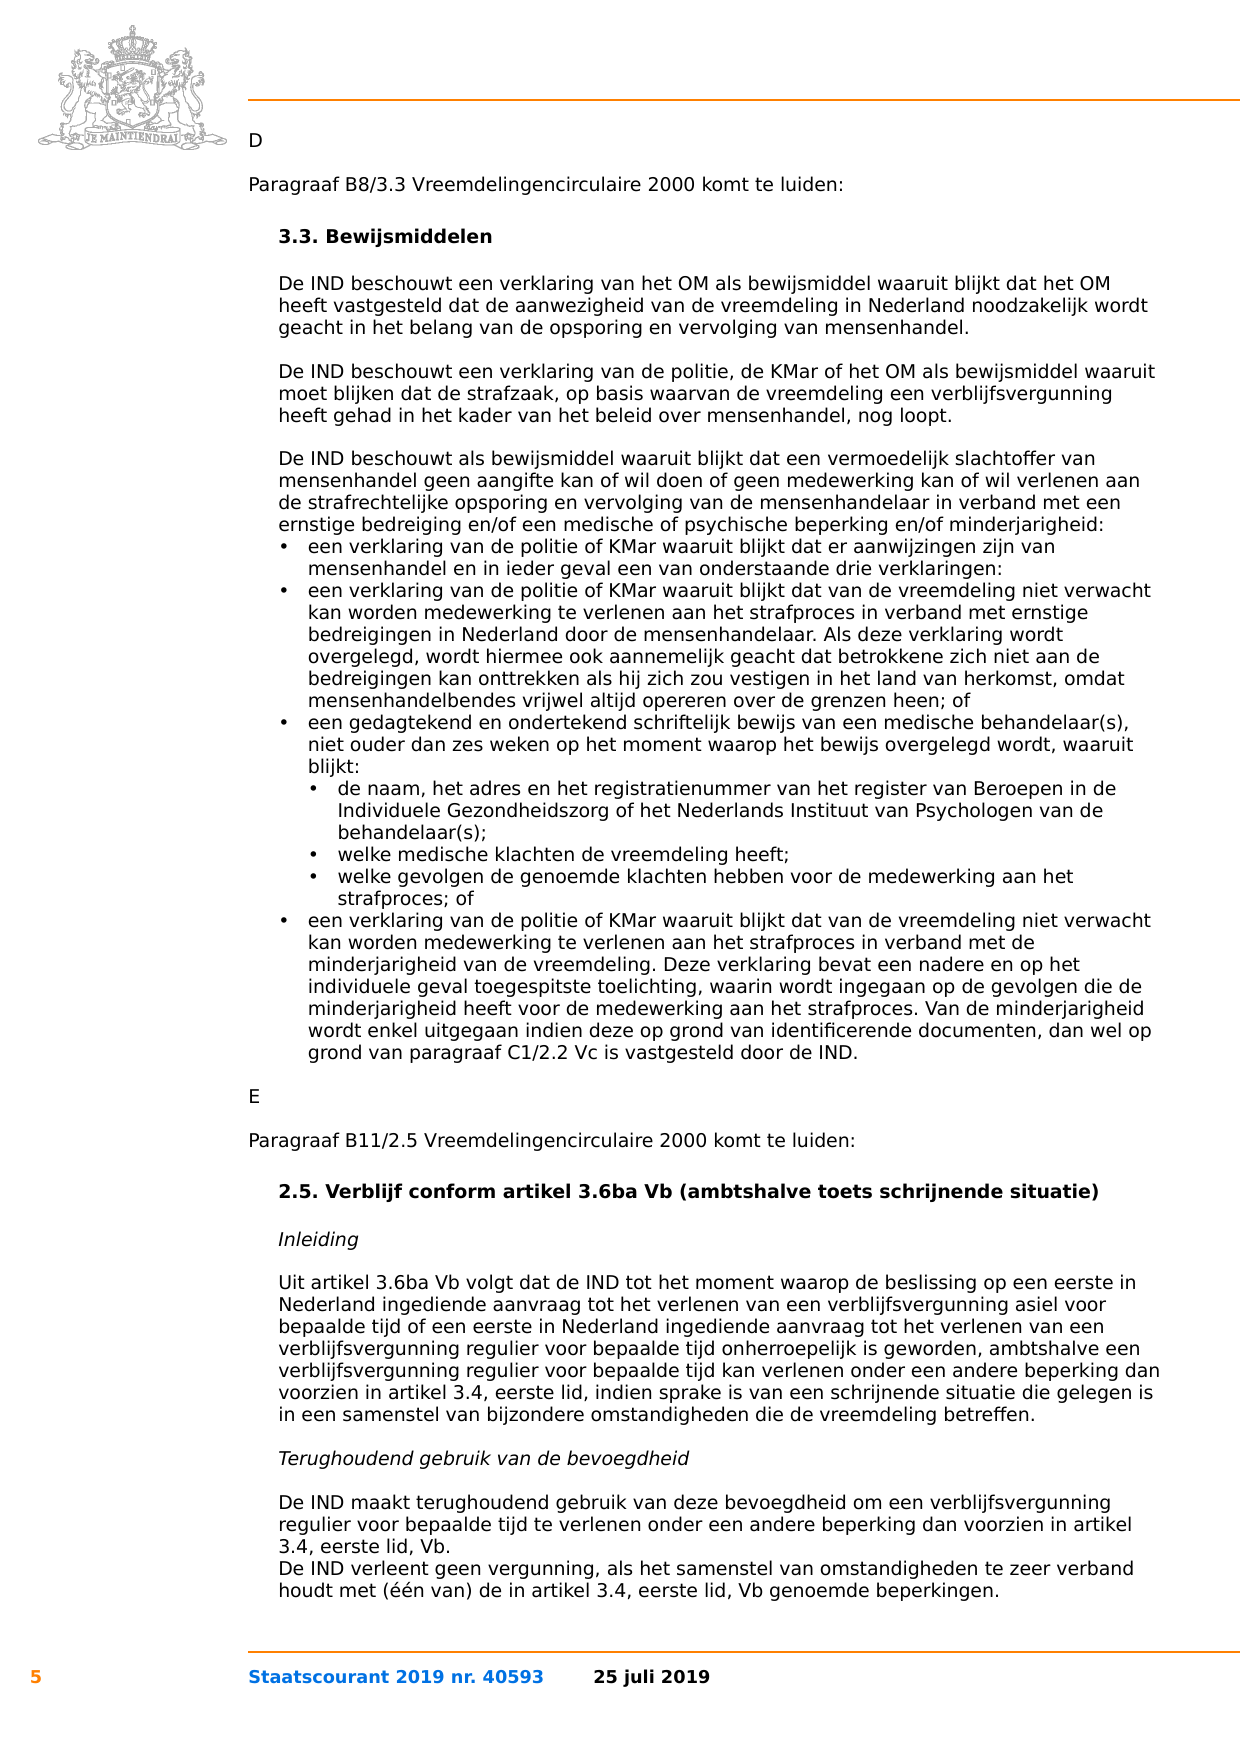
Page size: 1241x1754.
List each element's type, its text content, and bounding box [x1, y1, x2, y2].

text Uit artikel 3.6ba Vb volgt dat de IND tot het moment waarop de beslissing op een eerste in Nederland ingediende aanvraag tot het verlenen van een verblijfsvergunning asiel voor bepaalde tijd of een eerste in Nederland ingediende aanvraag tot het verlenen van een verblijfsvergunning regulier voor bepaalde tijd onherroepelijk is geworden, ambtshalve een verblijfsvergunning regulier voor bepaalde tijd kan verlenen onder een andere beperking dan voorzien in artikel 3.4, eerste lid, indien sprake is van een schrijnende situatie die gelegen is in een samenstel van bijzondere omstandigheden die de vreemdeling betreffen. [278, 1272, 1163, 1426]
text • een verklaring van de politie of KMar waaruit blijkt dat van de vreemdeling niet verwacht kan worden medewerking te verlenen aan het strafproces in verband met ernstige bedreigingen in Nederland door de mensenhandelaar. Als deze verklaring wordt overgelegd, wordt hiermee ook aannemelijk geacht dat betrokkene zich niet aan de bedreigingen kan onttrekken als hij zich zou vestigen in het land van herkomst, omdat mensenhandelbendes vrijwel altijd opereren over de grenzen heen; of [278, 580, 1163, 712]
picture [38, 25, 227, 150]
text • een verklaring van de politie of KMar waaruit blijkt dat er aanwijzingen zijn van mensenhandel en in ieder geval een van onderstaande drie verklaringen: [278, 536, 1163, 580]
subtitle 3.3. Bewijsmiddelen [278, 226, 1163, 248]
text D [248, 130, 1163, 152]
text • welke gevolgen de genoemde klachten hebben voor de medewerking aan het strafproces; of [308, 866, 1163, 910]
text Paragraaf B11/2.5 Vreemdelingencirculaire 2000 komt te luiden: [248, 1129, 1163, 1151]
text De IND beschouwt een verklaring van het OM als bewijsmiddel waaruit blijkt dat het OM heeft vastgesteld dat de aanwezigheid van de vreemdeling in Nederland noodzakelijk wordt geacht in het belang van de opsporing en vervolging van mensenhandel. [278, 273, 1163, 339]
text E [248, 1086, 1163, 1108]
subtitle Inleiding [278, 1228, 1163, 1250]
text • de naam, het adres en het registratienummer van het register van Beroepen in de Individuele Gezondheidszorg of het Nederlands Instituut van Psychologen van de behandelaar(s); [308, 778, 1163, 844]
text De IND beschouwt als bewijsmiddel waaruit blijkt dat een vermoedelijk slachtoffer van mensenhandel geen aangifte kan of wil doen of geen medewerking kan of wil verlenen aan de strafrechtelijke opsporing en vervolging van de mensenhandelaar in verband met een ernstige bedreiging en/of een medische of psychische beperking en/of minderjarigheid: [278, 448, 1163, 536]
text De IND maakt terughoudend gebruik van deze bevoegdheid om een verblijfsvergunning regulier voor bepaalde tijd te verlenen onder een andere beperking dan voorzien in artikel 3.4, eerste lid, Vb. [278, 1492, 1163, 1558]
subtitle 2.5. Verblijf conform artikel 3.6ba Vb (ambtshalve toets schrijnende situatie) [278, 1181, 1163, 1203]
text Paragraaf B8/3.3 Vreemdelingencirculaire 2000 komt te luiden: [248, 174, 1163, 196]
text • welke medische klachten de vreemdeling heeft; [308, 844, 1163, 866]
subtitle Terughoudend gebruik van de bevoegdheid [278, 1448, 1163, 1470]
text • een gedagtekend en ondertekend schriftelijk bewijs van een medische behandelaar(s), niet ouder dan zes weken op het moment waarop het bewijs overgelegd wordt, waaruit blijkt: [278, 712, 1163, 778]
text De IND beschouwt een verklaring van de politie, de KMar of het OM als bewijsmiddel waaruit moet blijken dat de strafzaak, op basis waarvan de vreemdeling een verblijfsvergunning heeft gehad in het kader van het beleid over mensenhandel, nog loopt. [278, 361, 1163, 426]
text De IND verleent geen vergunning, als het samenstel van omstandigheden te zeer verband houdt met (één van) de in artikel 3.4, eerste lid, Vb genoemde beperkingen. [278, 1558, 1163, 1602]
text • een verklaring van de politie of KMar waaruit blijkt dat van de vreemdeling niet verwacht kan worden medewerking te verlenen aan het strafproces in verband met de minderjarigheid van de vreemdeling. Deze verklaring bevat een nadere en op het individuele geval toegespitste toelichting, waarin wordt ingegaan op de gevolgen die de minderjarigheid heeft voor de medewerking aan het strafproces. Van de minderjarigheid wordt enkel uitgegaan indien deze op grond van identificerende documenten, dan wel op grond van paragraaf C1/2.2 Vc is vastgesteld door de IND. [278, 910, 1163, 1064]
